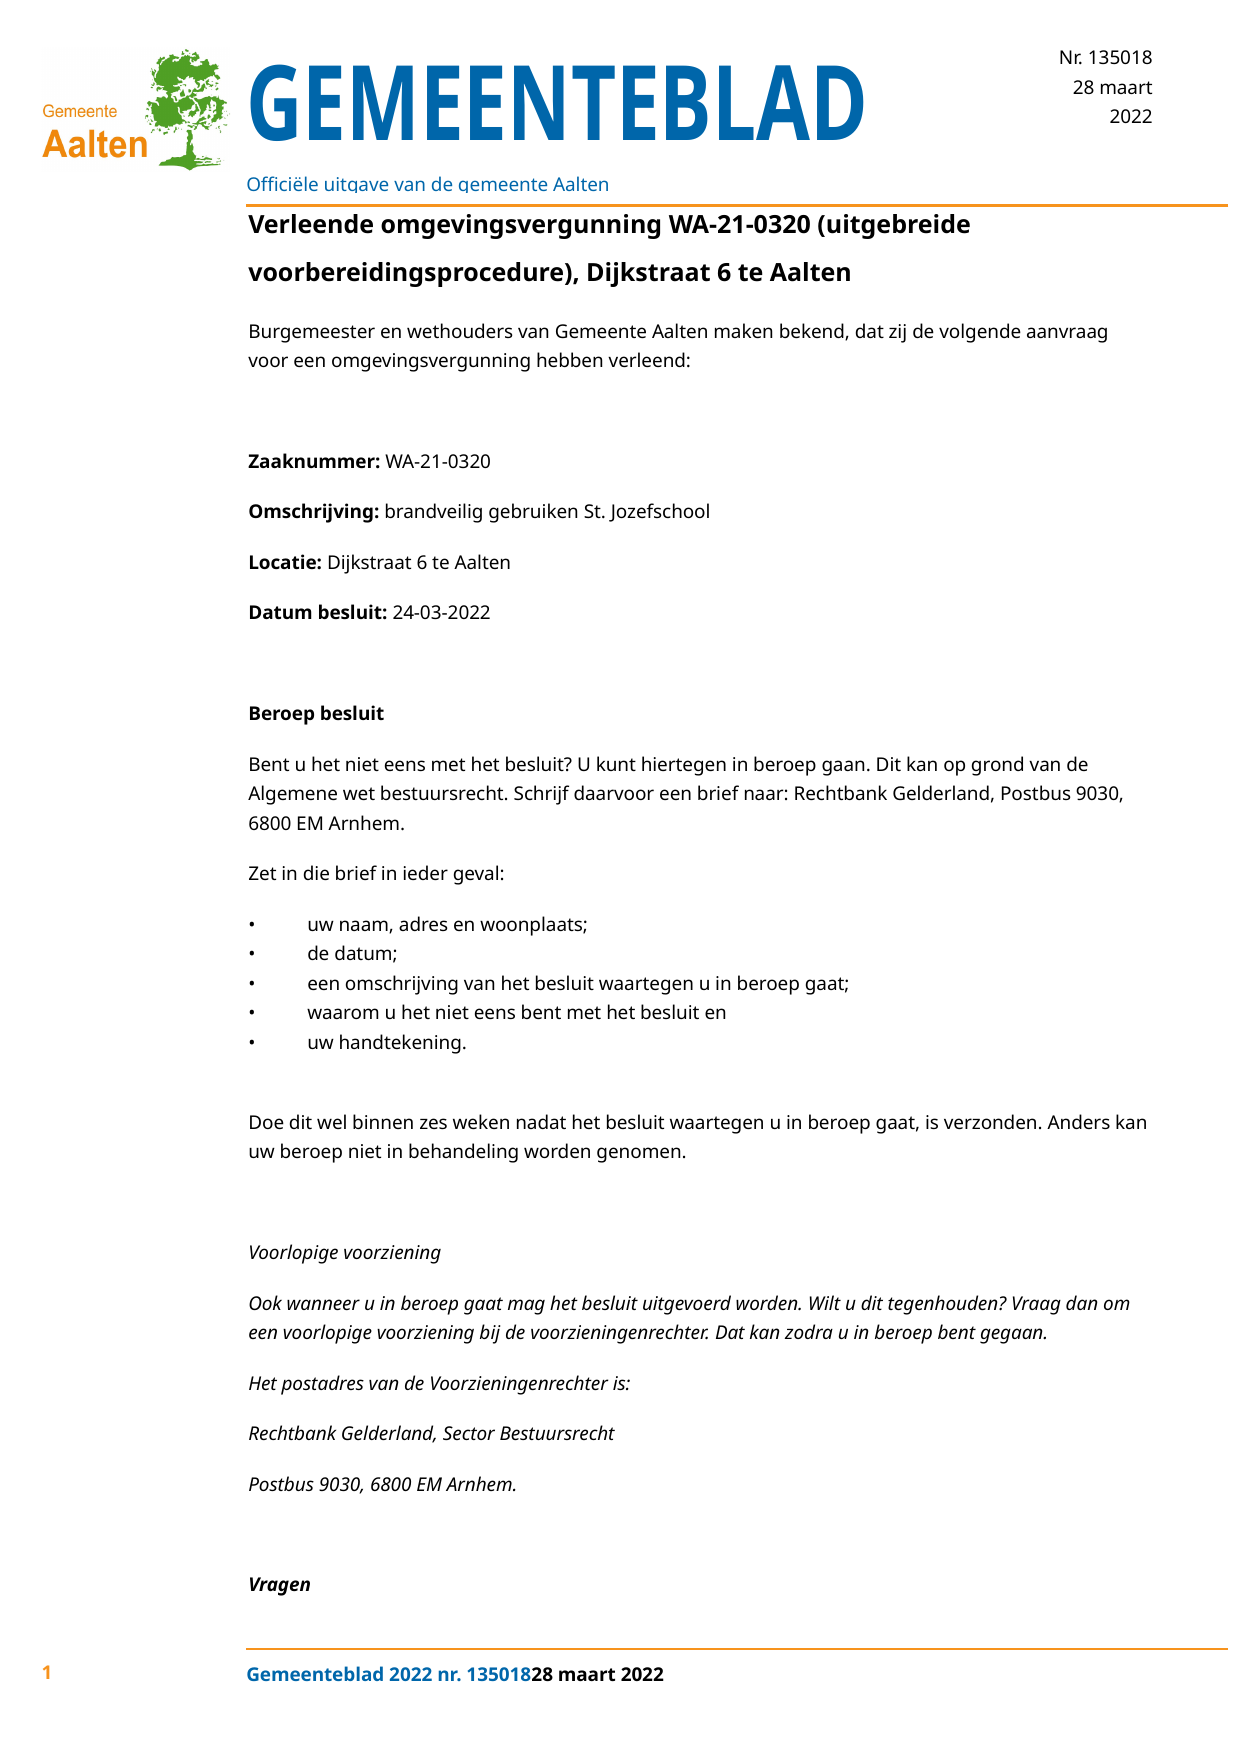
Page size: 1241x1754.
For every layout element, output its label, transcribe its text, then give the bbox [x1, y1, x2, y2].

text Vragen [248, 1572, 1152, 1597]
text Burgemeester en wethouders van Gemeente Aalten maken bekend, dat zij de volgende aanvraag voor een omgevingsvergunning hebben verleend: [248, 318, 1152, 373]
text Doe dit wel binnen zes weken nadat het besluit waartegen u in beroep gaat, is verzonden. Anders kan uw beroep niet in behandeling worden genomen. [248, 1109, 1152, 1164]
list een omschrijving van het besluit waartegen u in beroep gaat; [248, 970, 1152, 996]
text Het postadres van de Voorzieningenrechter is: [248, 1370, 1152, 1396]
text Datum besluit: 24-03-2022 [248, 599, 1152, 625]
picture [41, 47, 231, 172]
text Bent u het niet eens met het besluit? U kunt hiertegen in beroep gaan. Dit kan op grond van de Algemene wet bestuursrecht. Schrijf daarvoor een brief naar: Rechtbank Gelderland, Postbus 9030, 6800 EM Arnhem. [248, 751, 1152, 836]
text Zet in die brief in ieder geval: [248, 860, 1152, 886]
text Omschrijving: brandveilig gebruiken St. Jozefschool [248, 499, 1152, 524]
text Rechtbank Gelderland, Sector Bestuursrecht [248, 1420, 1152, 1446]
text Postbus 9030, 6800 EM Arnhem. [248, 1471, 1152, 1497]
list de datum; [248, 940, 1152, 966]
list waarom u het niet eens bent met het besluit en [248, 999, 1152, 1025]
text Beroep besluit [248, 700, 1152, 726]
text Verleende omgevingsvergunning WA-21-0320 (uitgebreide voorbereidingsprocedure), Dijkstraat 6 te Aalten [248, 207, 1152, 288]
text Zaaknummer: WA-21-0320 [248, 448, 1152, 474]
text Locatie: Dijkstraat 6 te Aalten [248, 549, 1152, 575]
list uw handtekening. [248, 1029, 1152, 1055]
text Ook wanneer u in beroep gaat mag het besluit uitgevoerd worden. Wilt u dit tegenhouden? Vraag dan om een voorlopige voorziening bij de voorzieningenrechter. Dat kan zodra u in beroep bent gegaan. [248, 1290, 1152, 1345]
list uw naam, adres en woonplaats; [248, 911, 1152, 937]
text Voorlopige voorziening [248, 1239, 1152, 1265]
